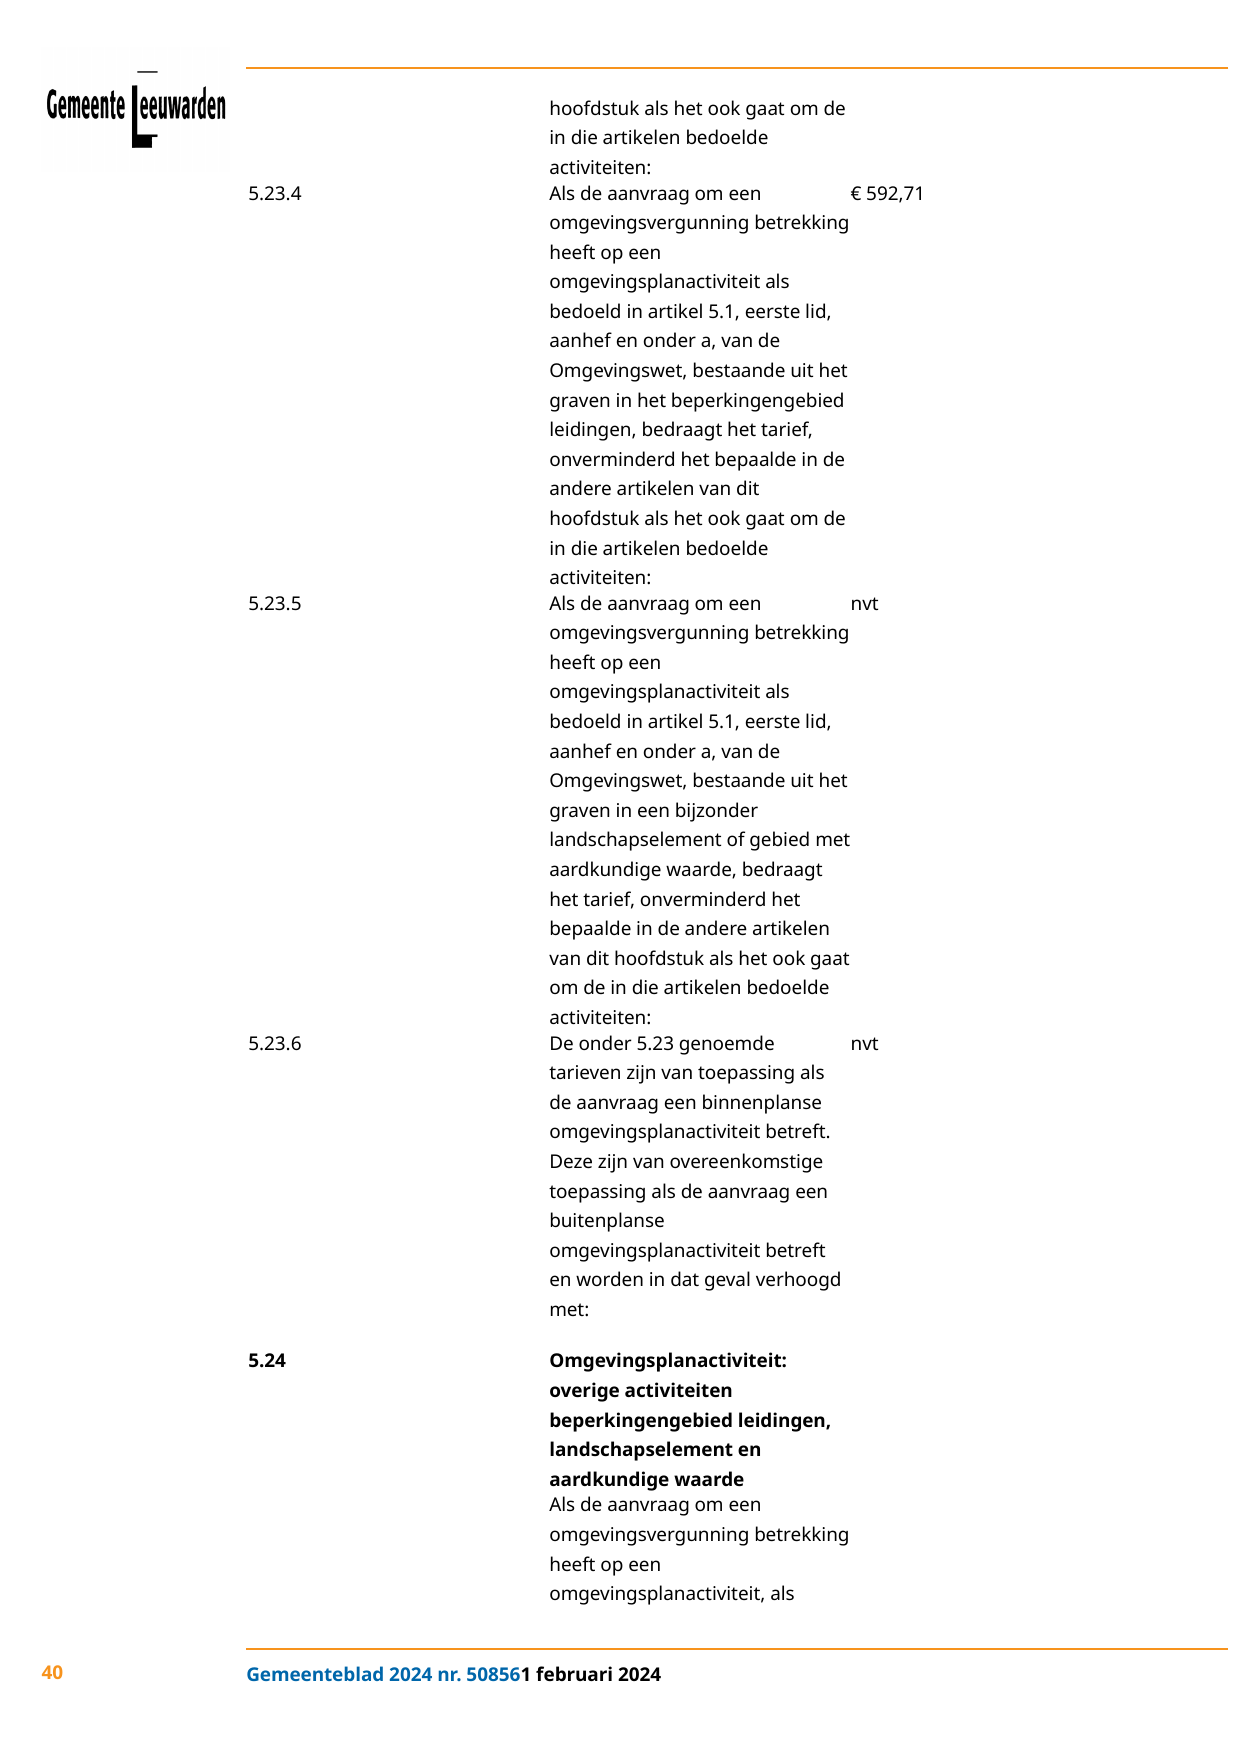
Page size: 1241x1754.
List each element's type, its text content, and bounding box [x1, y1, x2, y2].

table_cell Als de aanvraag om een omgevingsvergunning betrekking heeft op een omgevingsplanactiviteit, als [549, 1492, 850, 1606]
table_cell Omgevingsplanactiviteit: overige activiteiten beperkingengebied leidingen, landschapselement en aardkundige waarde [549, 1348, 850, 1492]
table_cell nvt [850, 1030, 1152, 1322]
table_cell Als de aanvraag om een omgevingsvergunning betrekking heeft op een omgevingsplanactiviteit als bedoeld in artikel 5.1, eerste lid, aanhef en onder a, van de Omgevingswet, bestaande uit het graven in een bijzonder landschapselement of gebied met aardkundige waarde, bedraagt het tarief, onverminderd het bepaalde in de andere artikelen van dit hoofdstuk als het ook gaat om de in die artikelen bedoelde activiteiten: [549, 590, 850, 1030]
table_cell nvt [850, 590, 1152, 1030]
table_cell 5.24 [248, 1348, 549, 1492]
table_cell [248, 95, 549, 180]
table_cell Als de aanvraag om een omgevingsvergunning betrekking heeft op een omgevingsplanactiviteit als bedoeld in artikel 5.1, eerste lid, aanhef en onder a, van de Omgevingswet, bestaande uit het graven in het beperkingengebied leidingen, bedraagt het tarief, onverminderd het bepaalde in de andere artikelen van dit hoofdstuk als het ook gaat om de in die artikelen bedoelde activiteiten: [549, 180, 850, 590]
table_cell € 592,71 [850, 180, 1152, 590]
table_cell [850, 1322, 1152, 1348]
table_cell 5.23.6 [248, 1030, 549, 1322]
table_cell [850, 95, 1152, 180]
table_cell [549, 1322, 850, 1348]
table_cell [248, 1492, 549, 1606]
table_cell De onder 5.23 genoemde tarieven zijn van toepassing als de aanvraag een binnenplanse omgevingsplanactiviteit betreft. Deze zijn van overeenkomstige toepassing als de aanvraag een buitenplanse omgevingsplanactiviteit betreft en worden in dat geval verhoogd met: [549, 1030, 850, 1322]
table_cell [850, 1492, 1152, 1606]
picture [41, 47, 231, 172]
table_cell 5.23.4 [248, 180, 549, 590]
table_cell 5.23.5 [248, 590, 549, 1030]
table_cell [248, 1322, 549, 1348]
table_cell [850, 1348, 1152, 1492]
table_cell hoofdstuk als het ook gaat om de in die artikelen bedoelde activiteiten: [549, 95, 850, 180]
